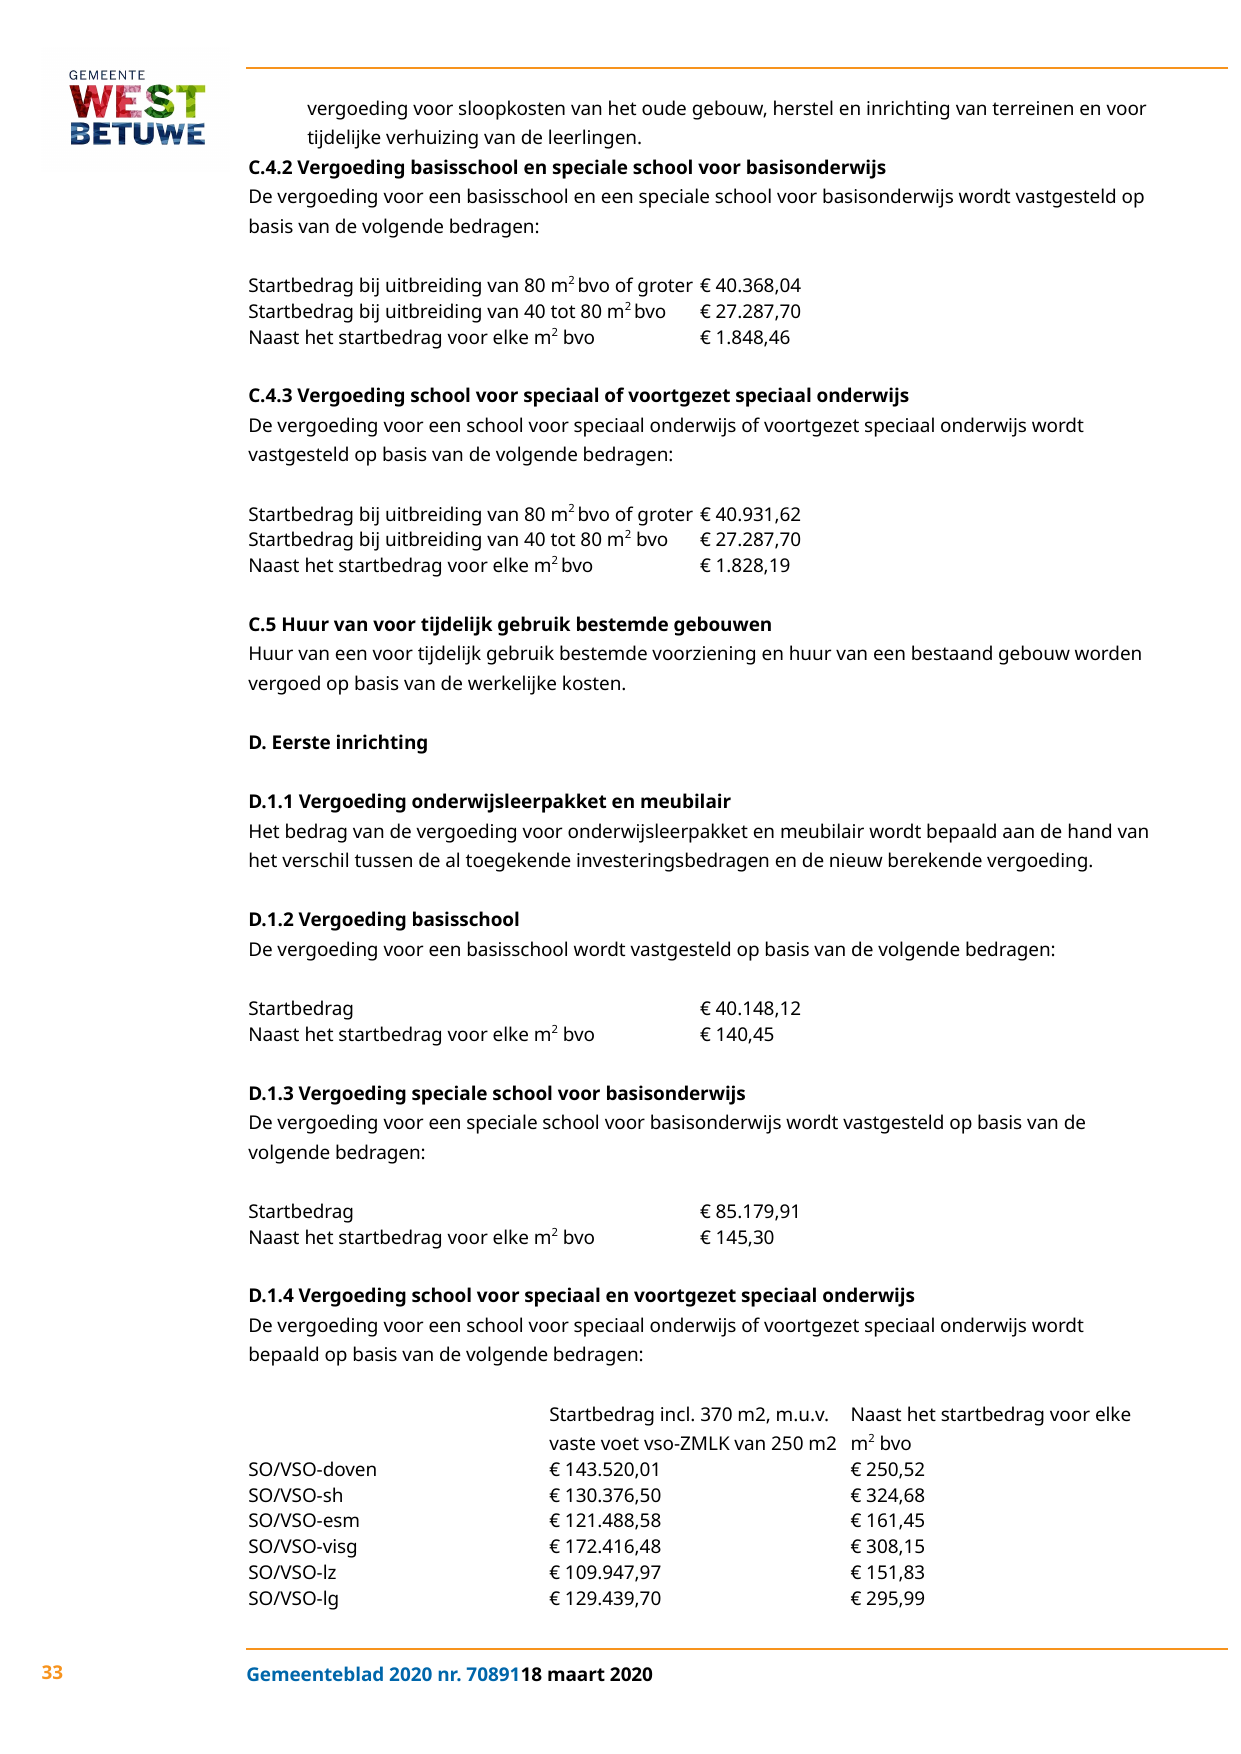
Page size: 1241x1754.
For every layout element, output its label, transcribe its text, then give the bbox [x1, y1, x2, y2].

table_cell € 172.416,48 [549, 1534, 850, 1559]
table_header € 85.179,91 [700, 1198, 1152, 1224]
table_cell Naast het startbedrag voor elke m2 bvo [248, 1224, 700, 1250]
text Huur van een voor tijdelijk gebruik bestemde voorziening en huur van een bestaand gebouw worden vergoed op basis van de werkelijke kosten. [248, 640, 1152, 696]
table_header Startbedrag incl. 370 m2, m.u.v. vaste voet vso-ZMLK van 250 m2 [549, 1401, 850, 1456]
table_cell Naast het startbedrag voor elke m2 bvo [248, 1021, 700, 1047]
text De vergoeding voor een school voor speciaal onderwijs of voortgezet speciaal onderwijs wordt bepaald op basis van de volgende bedragen: [248, 1312, 1152, 1367]
text Het bedrag van de vergoeding voor onderwijsleerpakket en meubilair wordt bepaald aan de hand van het verschil tussen de al toegekende investeringsbedragen en de nieuw berekende vergoeding. [248, 818, 1152, 873]
text D.1.1 Vergoeding onderwijsleerpakket en meubilair [248, 788, 1152, 814]
table_cell Naast het startbedrag voor elke m2 bvo [248, 552, 700, 578]
table_cell SO/VSO-sh [248, 1482, 549, 1508]
table_cell € 324,68 [850, 1482, 1152, 1508]
text D.1.2 Vergoeding basisschool [248, 907, 1152, 932]
text C.4.3 Vergoeding school voor speciaal of voortgezet speciaal onderwijs [248, 382, 1152, 408]
table_cell Startbedrag bij uitbreiding van 40 tot 80 m2 bvo [248, 527, 700, 552]
table_cell € 161,45 [850, 1508, 1152, 1533]
table_cell SO/VSO-visg [248, 1534, 549, 1559]
table_header € 40.148,12 [700, 996, 1152, 1021]
table_header [248, 1401, 549, 1456]
text De vergoeding voor een basisschool wordt vastgesteld op basis van de volgende bedragen: [248, 936, 1152, 962]
picture [41, 47, 231, 172]
text D. Eerste inrichting [248, 729, 1152, 755]
list vergoeding voor sloopkosten van het oude gebouw, herstel en inrichting van terreinen en voor tijdelijke verhuizing van de leerlingen. [248, 95, 1152, 150]
table_cell € 143.520,01 [549, 1456, 850, 1482]
table_cell € 295,99 [850, 1585, 1152, 1611]
text De vergoeding voor een basisschool en een speciale school voor basisonderwijs wordt vastgesteld op basis van de volgende bedragen: [248, 183, 1152, 239]
table_header Naast het startbedrag voor elke m2 bvo [850, 1401, 1152, 1456]
table_cell € 250,52 [850, 1456, 1152, 1482]
table_cell Naast het startbedrag voor elke m2 bvo [248, 324, 700, 349]
table_header € 40.931,62 [700, 501, 1152, 527]
table_cell € 130.376,50 [549, 1482, 850, 1508]
table_header Startbedrag [248, 1198, 700, 1224]
table_header Startbedrag [248, 996, 700, 1021]
table_cell € 109.947,97 [549, 1559, 850, 1585]
table_header Startbedrag bij uitbreiding van 80 m2 bvo of groter [248, 501, 700, 527]
table_cell € 140,45 [700, 1021, 1152, 1047]
table_cell SO/VSO-lg [248, 1585, 549, 1611]
table_cell € 129.439,70 [549, 1585, 850, 1611]
text D.1.3 Vergoeding speciale school voor basisonderwijs [248, 1080, 1152, 1106]
table_cell € 27.287,70 [700, 298, 1152, 324]
text C.5 Huur van voor tijdelijk gebruik bestemde gebouwen [248, 611, 1152, 637]
table_cell SO/VSO-doven [248, 1456, 549, 1482]
text C.4.2 Vergoeding basisschool en speciale school voor basisonderwijs [248, 154, 1152, 180]
table_cell € 151,83 [850, 1559, 1152, 1585]
table_cell € 1.848,46 [700, 324, 1152, 349]
text De vergoeding voor een speciale school voor basisonderwijs wordt vastgesteld op basis van de volgende bedragen: [248, 1109, 1152, 1165]
table_cell Startbedrag bij uitbreiding van 40 tot 80 m2 bvo [248, 298, 700, 324]
table_cell € 27.287,70 [700, 527, 1152, 552]
table_cell € 308,15 [850, 1534, 1152, 1559]
text D.1.4 Vergoeding school voor speciaal en voortgezet speciaal onderwijs [248, 1282, 1152, 1308]
table_cell SO/VSO-esm [248, 1508, 549, 1533]
table_header Startbedrag bij uitbreiding van 80 m2 bvo of groter [248, 273, 700, 298]
table_cell € 1.828,19 [700, 552, 1152, 578]
table_cell € 121.488,58 [549, 1508, 850, 1533]
table_cell SO/VSO-lz [248, 1559, 549, 1585]
text De vergoeding voor een school voor speciaal onderwijs of voortgezet speciaal onderwijs wordt vastgesteld op basis van de volgende bedragen: [248, 412, 1152, 467]
table_cell € 145,30 [700, 1224, 1152, 1250]
table_header € 40.368,04 [700, 273, 1152, 298]
